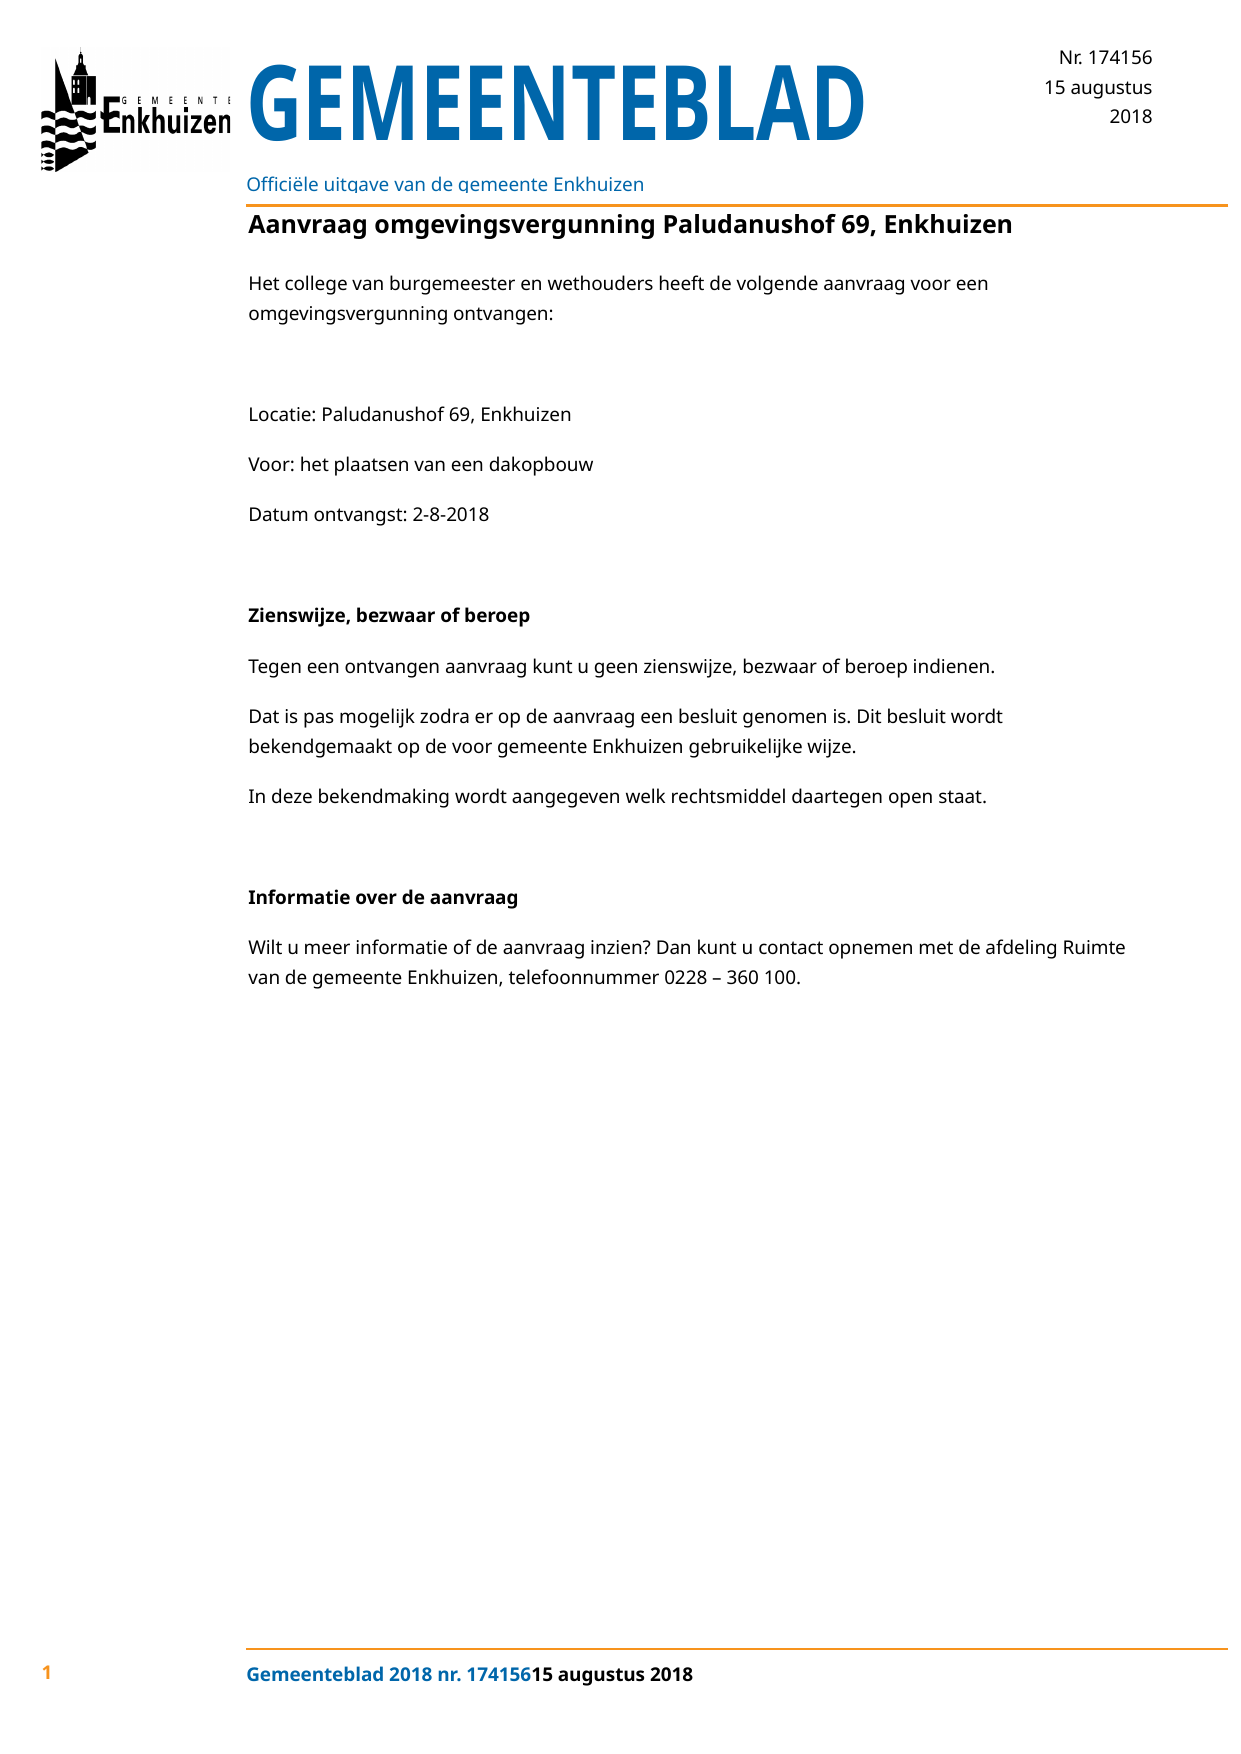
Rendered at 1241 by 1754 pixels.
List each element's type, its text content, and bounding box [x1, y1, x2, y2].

text Wilt u meer informatie of de aanvraag inzien? Dan kunt u contact opnemen met de afdeling Ruimte van de gemeente Enkhuizen, telefoonnummer 0228 – 360 100. [248, 934, 1152, 990]
text Tegen een ontvangen aanvraag kunt u geen zienswijze, bezwaar of beroep indienen. [248, 653, 1152, 678]
text Het college van burgemeester en wethouders heeft de volgende aanvraag voor een omgevingsvergunning ontvangen: [248, 270, 1152, 326]
text Locatie: Paludanushof 69, Enkhuizen [248, 401, 1152, 426]
text Informatie over de aanvraag [248, 884, 1152, 910]
text Dat is pas mogelijk zodra er op de aanvraag een besluit genomen is. Dit besluit wordt bekendgemaakt op de voor gemeente Enkhuizen gebruikelijke wijze. [248, 703, 1152, 758]
text Datum ontvangst: 2-8-2018 [248, 502, 1152, 527]
text Aanvraag omgevingsvergunning Paludanushof 69, Enkhuizen [248, 207, 1152, 241]
picture [41, 47, 231, 172]
text Zienswijze, bezwaar of beroep [248, 602, 1152, 628]
text In deze bekendmaking wordt aangegeven welk rechtsmiddel daartegen open staat. [248, 783, 1152, 809]
text Voor: het plaatsen van een dakopbouw [248, 451, 1152, 477]
